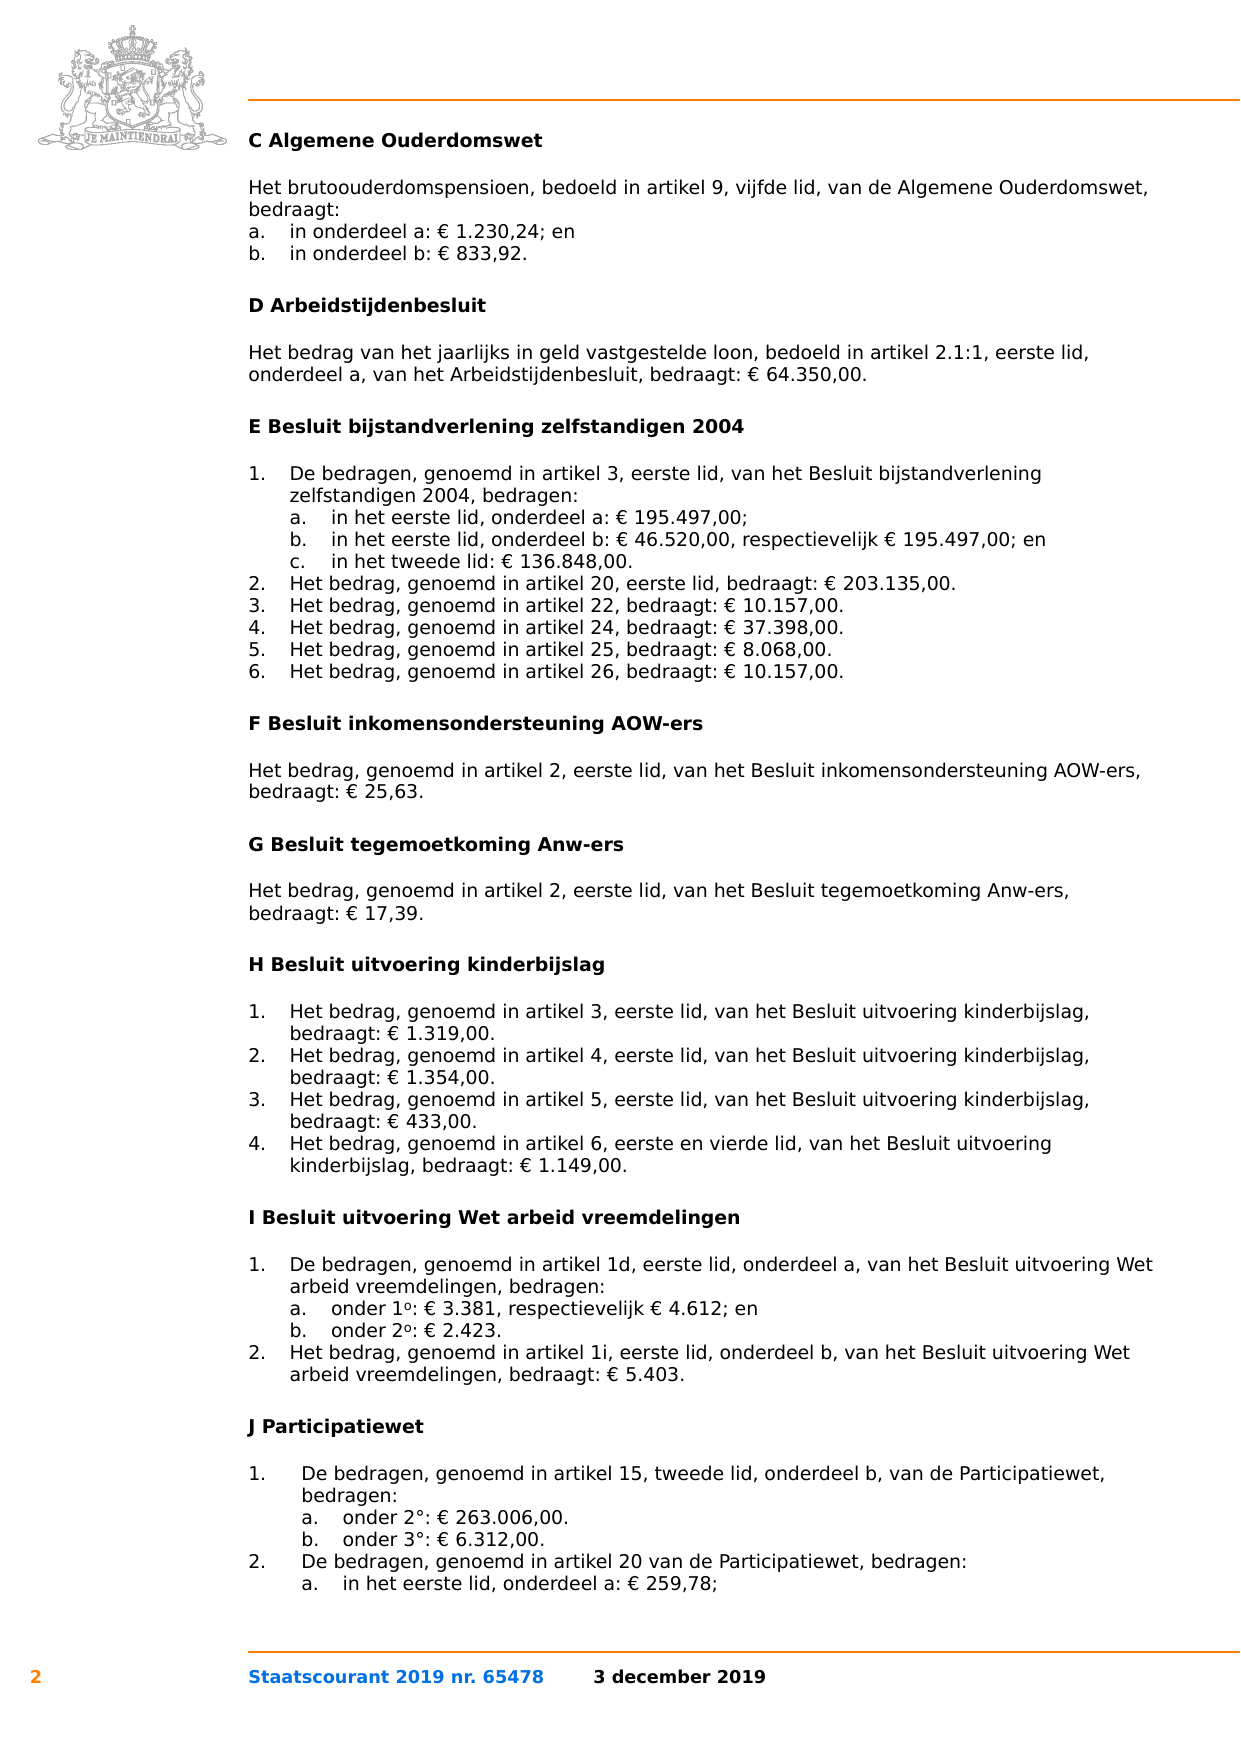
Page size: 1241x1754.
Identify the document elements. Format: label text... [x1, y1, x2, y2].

text 1. Het bedrag, genoemd in artikel 3, eerste lid, van het Besluit uitvoering kinderbijslag, bedraagt: € 1.319,00. [248, 1001, 1163, 1045]
text 2. De bedragen, genoemd in artikel 20 van de Participatiewet, bedragen: [248, 1551, 1163, 1573]
text a. in onderdeel a: € 1.230,24; en [248, 221, 1163, 243]
text a. onder 2°: € 263.006,00. [301, 1507, 1163, 1529]
subtitle I Besluit uitvoering Wet arbeid vreemdelingen [248, 1207, 1163, 1229]
text 4. Het bedrag, genoemd in artikel 24, bedraagt: € 37.398,00. [248, 617, 1163, 638]
text 2. Het bedrag, genoemd in artikel 1i, eerste lid, onderdeel b, van het Besluit uitvoering Wet arbeid vreemdelingen, bedraagt: € 5.403. [248, 1342, 1163, 1386]
text a. in het eerste lid, onderdeel a: € 195.497,00; [289, 507, 1163, 529]
text Het bedrag, genoemd in artikel 2, eerste lid, van het Besluit tegemoetkoming Anw-ers, bedraagt: € 17,39. [248, 880, 1163, 924]
subtitle J Participatiewet [248, 1416, 1163, 1438]
text b. onder 3°: € 6.312,00. [301, 1529, 1163, 1551]
subtitle D Arbeidstijdenbesluit [248, 295, 1163, 317]
text b. in onderdeel b: € 833,92. [248, 243, 1163, 265]
text Het bedrag, genoemd in artikel 2, eerste lid, van het Besluit inkomensondersteuning AOW-ers, bedraagt: € 25,63. [248, 759, 1163, 803]
text 3. Het bedrag, genoemd in artikel 22, bedraagt: € 10.157,00. [248, 594, 1163, 617]
text 5. Het bedrag, genoemd in artikel 25, bedraagt: € 8.068,00. [248, 638, 1163, 661]
text Het bedrag van het jaarlijks in geld vastgestelde loon, bedoeld in artikel 2.1:1, eerste lid, onderdeel a, van het Arbeidstijdenbesluit, bedraagt: € 64.350,00. [248, 342, 1163, 386]
text a. in het eerste lid, onderdeel a: € 259,78; [301, 1573, 1163, 1595]
picture [38, 25, 227, 150]
text 2. Het bedrag, genoemd in artikel 20, eerste lid, bedraagt: € 203.135,00. [248, 573, 1163, 594]
text c. in het tweede lid: € 136.848,00. [289, 551, 1163, 573]
subtitle F Besluit inkomensondersteuning AOW-ers [248, 712, 1163, 734]
text 3. Het bedrag, genoemd in artikel 5, eerste lid, van het Besluit uitvoering kinderbijslag, bedraagt: € 433,00. [248, 1089, 1163, 1133]
text 4. Het bedrag, genoemd in artikel 6, eerste en vierde lid, van het Besluit uitvoering kinderbijslag, bedraagt: € 1.149,00. [248, 1133, 1163, 1177]
text a. onder 1o: € 3.381, respectievelijk € 4.612; en [289, 1298, 1163, 1320]
text 1. De bedragen, genoemd in artikel 15, tweede lid, onderdeel b, van de Participatiewet, bedragen: [248, 1463, 1163, 1507]
text 1. De bedragen, genoemd in artikel 3, eerste lid, van het Besluit bijstandverlening zelfstandigen 2004, bedragen: [248, 463, 1163, 507]
subtitle G Besluit tegemoetkoming Anw-ers [248, 833, 1163, 855]
text Het brutoouderdomspensioen, bedoeld in artikel 9, vijfde lid, van de Algemene Ouderdomswet, bedraagt: [248, 177, 1163, 221]
text 2. Het bedrag, genoemd in artikel 4, eerste lid, van het Besluit uitvoering kinderbijslag, bedraagt: € 1.354,00. [248, 1045, 1163, 1089]
text 6. Het bedrag, genoemd in artikel 26, bedraagt: € 10.157,00. [248, 661, 1163, 682]
text b. in het eerste lid, onderdeel b: € 46.520,00, respectievelijk € 195.497,00; en [289, 529, 1163, 551]
subtitle C Algemene Ouderdomswet [248, 130, 1163, 152]
subtitle E Besluit bijstandverlening zelfstandigen 2004 [248, 416, 1163, 438]
text 1. De bedragen, genoemd in artikel 1d, eerste lid, onderdeel a, van het Besluit uitvoering Wet arbeid vreemdelingen, bedragen: [248, 1254, 1163, 1298]
text b. onder 2o: € 2.423. [289, 1320, 1163, 1342]
subtitle H Besluit uitvoering kinderbijslag [248, 954, 1163, 976]
